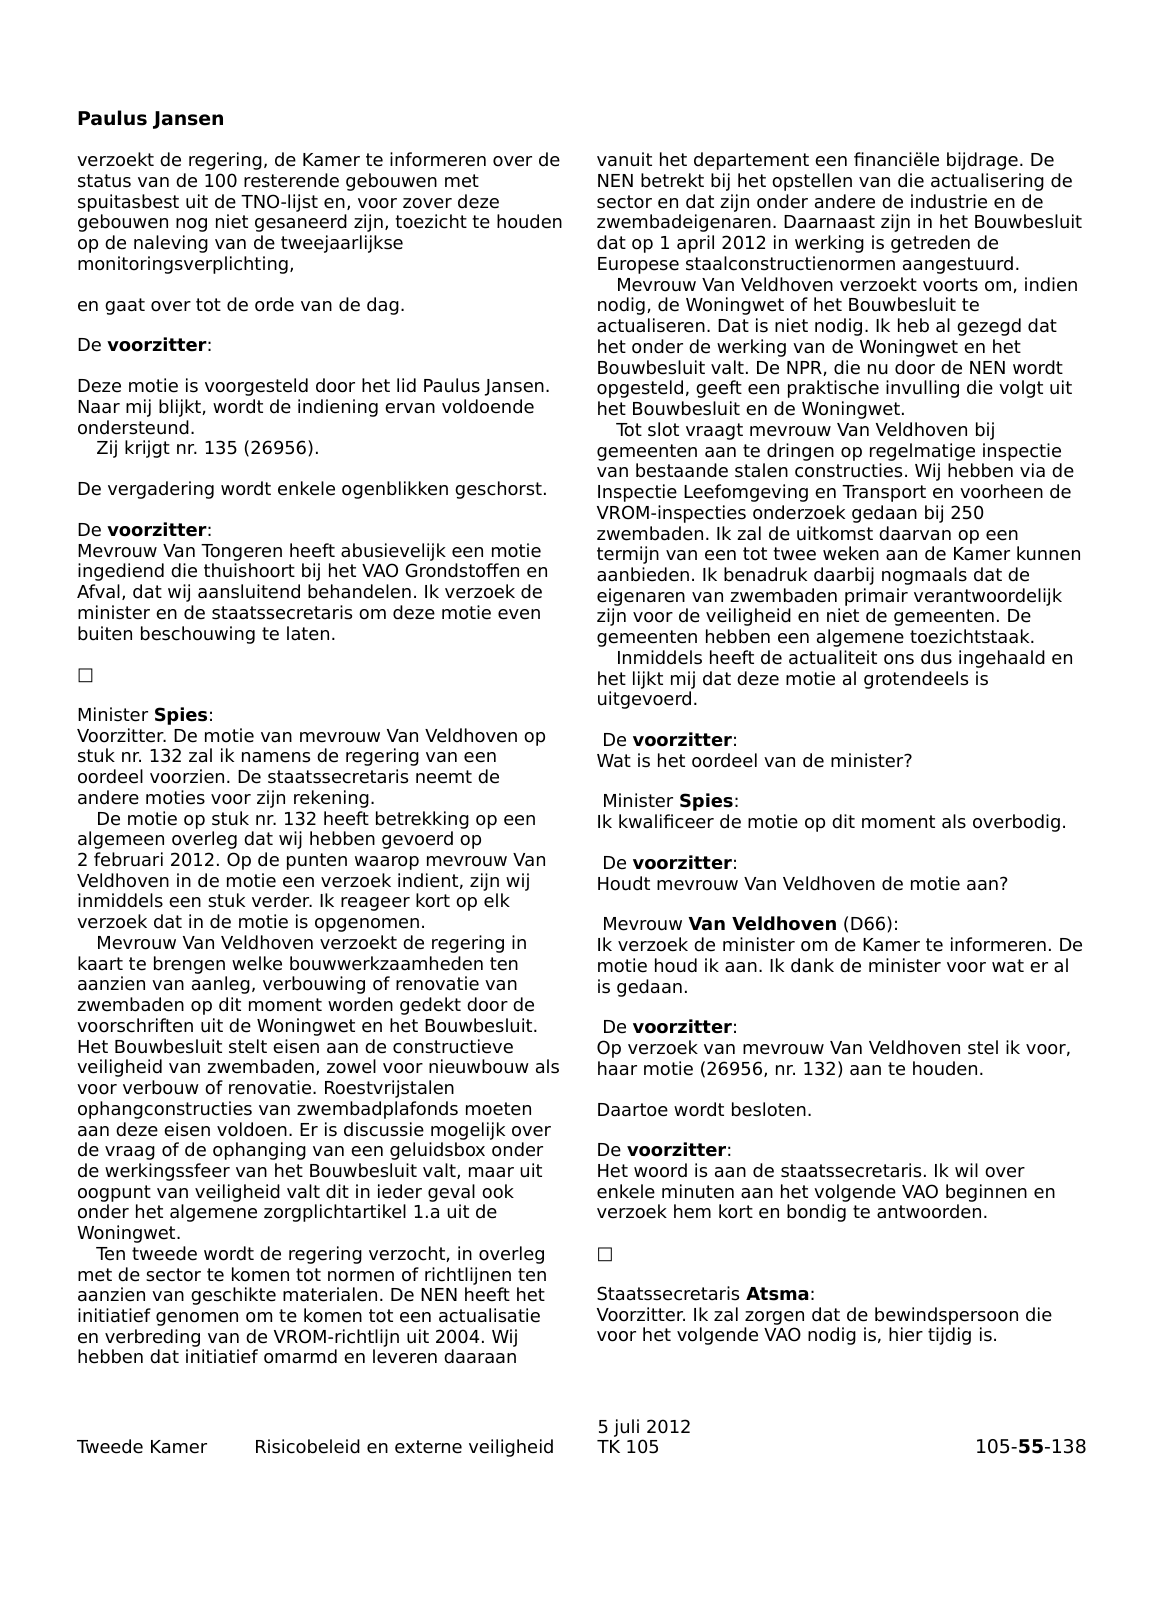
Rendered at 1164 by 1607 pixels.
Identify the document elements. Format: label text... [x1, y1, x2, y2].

text Inmiddels heeft de actualiteit ons dus ingehaald en het lijkt mij dat deze motie al grotendeels is uitgevoerd. [596, 648, 1087, 710]
text Wat is het oordeel van de minister? [596, 751, 1087, 771]
text De voorzitter: [77, 520, 567, 540]
text Minister Spies: [77, 705, 567, 726]
text Houdt mevrouw Van Veldhoven de motie aan? [596, 873, 1087, 894]
text Tot slot vraagt mevrouw Van Veldhoven bij gemeenten aan te dringen op regelmatige inspectie van bestaande stalen constructies. Wij hebben via de Inspectie Leefomgeving en Transport en voorheen de VROM-inspecties onderzoek gedaan bij 250 zwembaden. Ik zal de uitkomst daarvan op een termijn van een tot twee weken aan de Kamer kunnen aanbieden. Ik benadruk daarbij nogmaals dat de eigenaren van zwembaden primair verantwoordelijk zijn voor de veiligheid en niet de gemeenten. De gemeenten hebben een algemene toezichtstaak. [596, 420, 1087, 648]
text De voorzitter: [596, 1017, 1087, 1038]
text □ [596, 1243, 1087, 1264]
text □ [77, 664, 567, 685]
text Deze motie is voorgesteld door het lid Paulus Jansen. Naar mij blijkt, wordt de indiening ervan voldoende ondersteund. [77, 376, 567, 438]
text Ik verzoek de minister om de Kamer te informeren. De motie houd ik aan. Ik dank de minister voor wat er al is gedaan. [596, 935, 1087, 997]
text Mevrouw Van Veldhoven verzoekt de regering in kaart te brengen welke bouwwerkzaamheden ten aanzien van aanleg, verbouwing of renovatie van zwembaden op dit moment worden gedekt door de voorschriften uit de Woningwet en het Bouwbesluit. Het Bouwbesluit stelt eisen aan de constructieve veiligheid van zwembaden, zowel voor nieuwbouw als voor verbouw of renovatie. Roestvrijstalen ophangconstructies van zwembadplafonds moeten aan deze eisen voldoen. Er is discussie mogelijk over de vraag of de ophanging van een geluidsbox onder de werkingssfeer van het Bouwbesluit valt, maar uit oogpunt van veiligheid valt dit in ieder geval ook onder het algemene zorgplichtartikel 1.a uit de Woningwet. [77, 933, 567, 1244]
text Voorzitter. De motie van mevrouw Van Veldhoven op stuk nr. 132 zal ik namens de regering van een oordeel voorzien. De staatssecretaris neemt de andere moties voor zijn rekening. [77, 726, 567, 808]
text Mevrouw Van Veldhoven (D66): [596, 914, 1087, 935]
text Mevrouw Van Veldhoven verzoekt voorts om, indien nodig, de Woningwet of het Bouwbesluit te actualiseren. Dat is niet nodig. Ik heb al gezegd dat het onder de werking van de Woningwet en het Bouwbesluit valt. De NPR, die nu door de NEN wordt opgesteld, geeft een praktische invulling die volgt uit het Bouwbesluit en de Woningwet. [596, 274, 1087, 420]
text Staatssecretaris Atsma: [596, 1284, 1087, 1304]
text Ten tweede wordt de regering verzocht, in overleg met de sector te komen tot normen of richtlijnen ten aanzien van geschikte materialen. De NEN heeft het initiatief genomen om te komen tot een actualisatie en verbreding van de VROM-richtlijn uit 2004. Wij hebben dat initiatief omarmd en leveren daaraan [77, 1244, 567, 1368]
text Voorzitter. Ik zal zorgen dat de bewindspersoon die voor het volgende VAO nodig is, hier tijdig is. [596, 1304, 1087, 1346]
text Mevrouw Van Tongeren heeft abusievelijk een motie ingediend die thuishoort bij het VAO Grondstoffen en Afval, dat wij aansluitend behandelen. Ik verzoek de minister en de staatssecretaris om deze motie even buiten beschouwing te laten. [77, 540, 567, 644]
text Het woord is aan de staatssecretaris. Ik wil over enkele minuten aan het volgende VAO beginnen en verzoek hem kort en bondig te antwoorden. [596, 1161, 1087, 1223]
text Ik kwalificeer de motie op dit moment als overbodig. [596, 812, 1087, 833]
text Daartoe wordt besloten. [596, 1099, 1087, 1120]
text De voorzitter: [596, 1140, 1087, 1161]
text De voorzitter: [77, 335, 567, 356]
text Minister Spies: [596, 791, 1087, 812]
text De voorzitter: [596, 730, 1087, 751]
text De voorzitter: [596, 853, 1087, 873]
text De motie op stuk nr. 132 heeft betrekking op een algemeen overleg dat wij hebben gevoerd op 2 februari 2012. Op de punten waarop mevrouw Van Veldhoven in de motie een verzoek indient, zijn wij inmiddels een stuk verder. Ik reageer kort op elk verzoek dat in de motie is opgenomen. [77, 808, 567, 933]
text vanuit het departement een financiële bijdrage. De NEN betrekt bij het opstellen van die actualisering de sector en dat zijn onder andere de industrie en de zwembadeigenaren. Daarnaast zijn in het Bouwbesluit dat op 1 april 2012 in werking is getreden de Europese staalconstructienormen aangestuurd. [596, 150, 1087, 274]
text verzoekt de regering, de Kamer te informeren over de status van de 100 resterende gebouwen met spuitasbest uit de TNO-lijst en, voor zover deze gebouwen nog niet gesaneerd zijn, toezicht te houden op de naleving van de tweejaarlijkse monitoringsverplichting, [77, 150, 567, 274]
text De vergadering wordt enkele ogenblikken geschorst. [77, 479, 567, 500]
text Zij krijgt nr. 135 (26956). [77, 438, 567, 459]
text Op verzoek van mevrouw Van Veldhoven stel ik voor, haar motie (26956, nr. 132) aan te houden. [596, 1038, 1087, 1079]
text en gaat over tot de orde van de dag. [77, 294, 567, 315]
